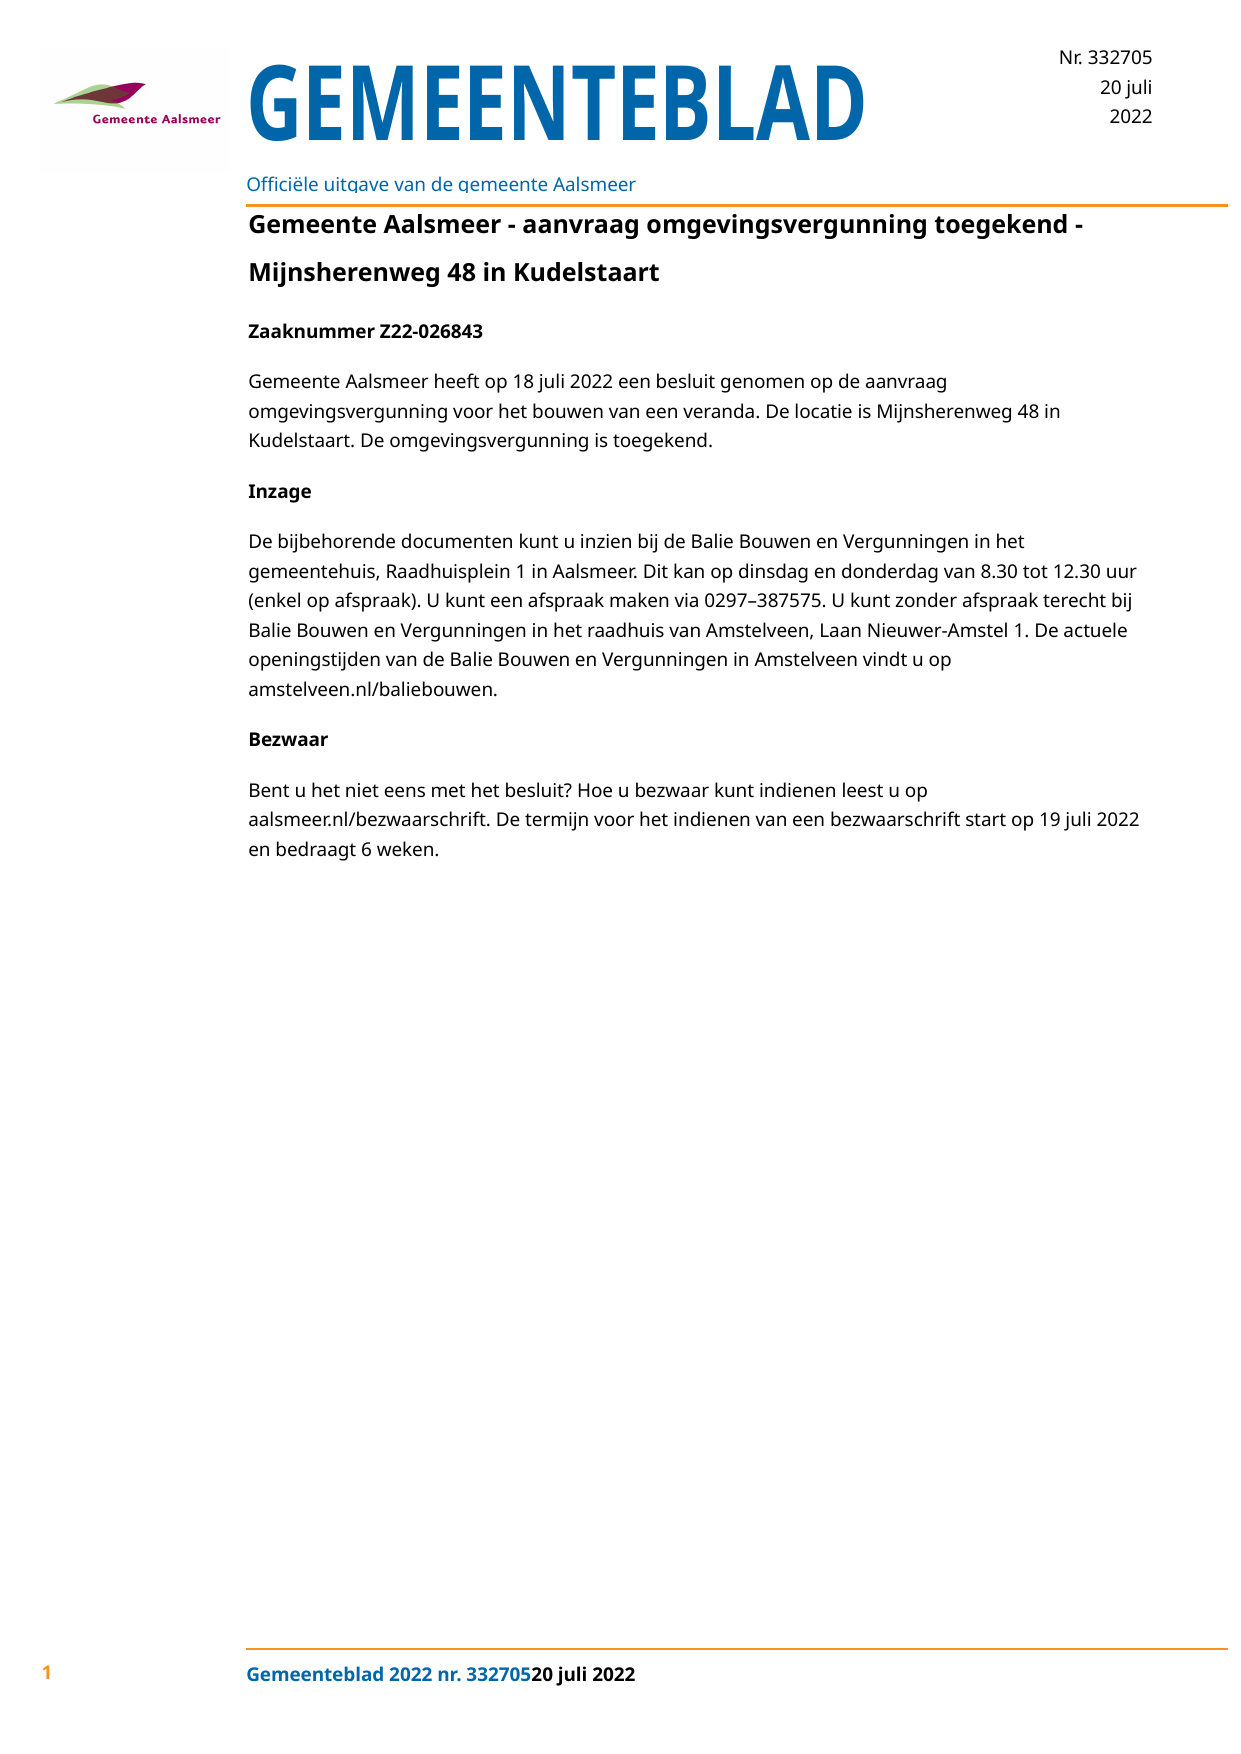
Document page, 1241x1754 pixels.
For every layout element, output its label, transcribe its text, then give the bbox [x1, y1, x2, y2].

text Gemeente Aalsmeer - aanvraag omgevingsvergunning toegekend - Mijnsherenweg 48 in Kudelstaart [248, 207, 1152, 288]
text Zaaknummer Z22-026843 [248, 318, 1152, 344]
text Bent u het niet eens met het besluit? Hoe u bezwaar kunt indienen leest u op aalsmeer.nl/bezwaarschrift. De termijn voor het indienen van een bezwaarschrift start op 19 juli 2022 en bedraagt 6 weken. [248, 777, 1152, 862]
text De bijbehorende documenten kunt u inzien bij de Balie Bouwen en Vergunningen in het gemeentehuis, Raadhuisplein 1 in Aalsmeer. Dit kan op dinsdag en donderdag van 8.30 tot 12.30 uur (enkel op afspraak). U kunt een afspraak maken via 0297–387575. U kunt zonder afspraak terecht bij Balie Bouwen en Vergunningen in het raadhuis van Amstelveen, Laan Nieuwer-Amstel 1. De actuele openingstijden van de Balie Bouwen en Vergunningen in Amstelveen vindt u op amstelveen.nl/baliebouwen. [248, 528, 1152, 702]
text Inzage [248, 478, 1152, 504]
text Bezwaar [248, 727, 1152, 752]
picture [41, 47, 231, 172]
text Gemeente Aalsmeer heeft op 18 juli 2022 een besluit genomen op de aanvraag omgevingsvergunning voor het bouwen van een veranda. De locatie is Mijnsherenweg 48 in Kudelstaart. De omgevingsvergunning is toegekend. [248, 368, 1152, 453]
